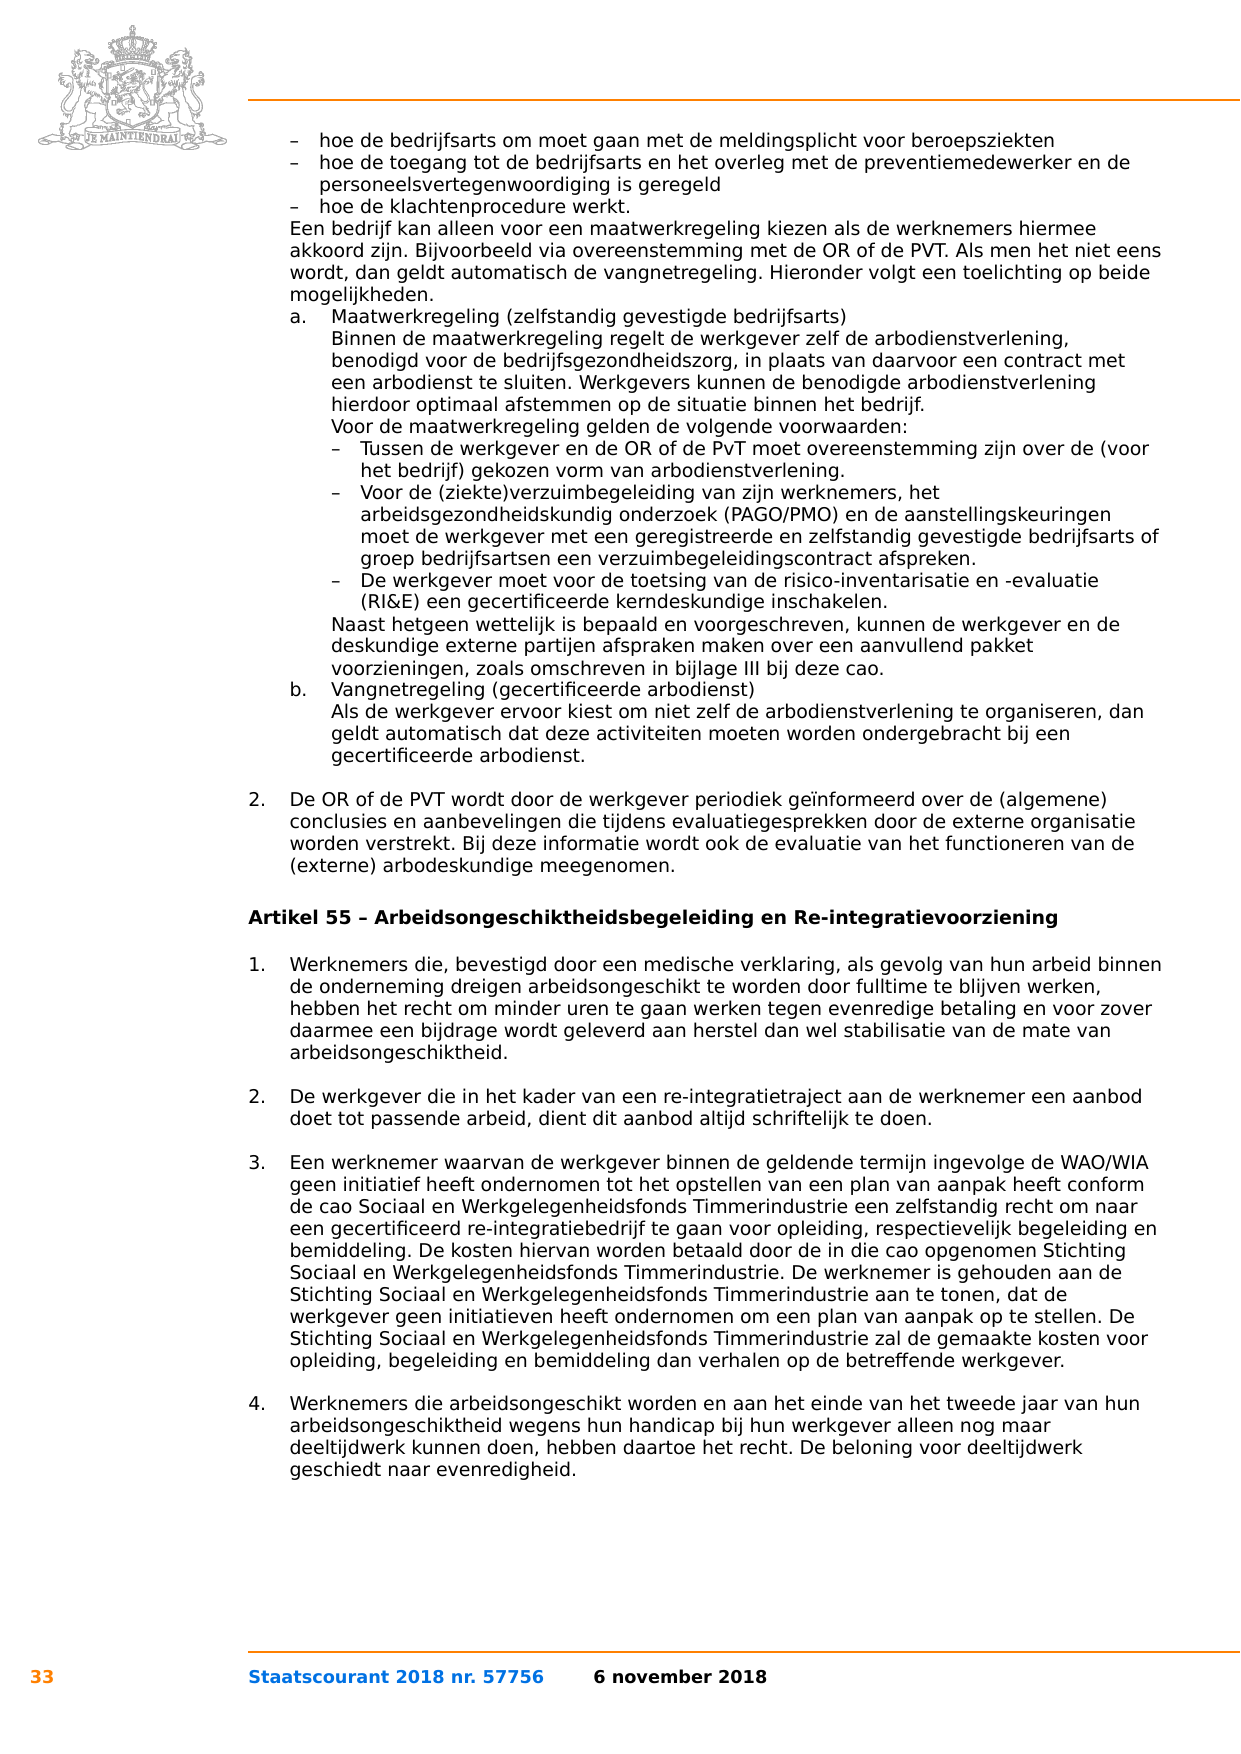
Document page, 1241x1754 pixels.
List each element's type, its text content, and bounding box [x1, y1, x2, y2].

text – De werkgever moet voor de toetsing van de risico-inventarisatie en -evaluatie (RI&E) een gecertificeerde kerndeskundige inschakelen. [331, 569, 1163, 613]
text 3. Een werknemer waarvan de werkgever binnen de geldende termijn ingevolge de WAO/WIA geen initiatief heeft ondernomen tot het opstellen van een plan van aanpak heeft conform de cao Sociaal en Werkgelegenheidsfonds Timmerindustrie een zelfstandig recht om naar een gecertificeerd re-integratiebedrijf te gaan voor opleiding, respectievelijk begeleiding en bemiddeling. De kosten hiervan worden betaald door de in die cao opgenomen Stichting Sociaal en Werkgelegenheidsfonds Timmerindustrie. De werknemer is gehouden aan de Stichting Sociaal en Werkgelegenheidsfonds Timmerindustrie aan te tonen, dat de werkgever geen initiatieven heeft ondernomen om een plan van aanpak op te stellen. De Stichting Sociaal en Werkgelegenheidsfonds Timmerindustrie zal de gemaakte kosten voor opleiding, begeleiding en bemiddeling dan verhalen op de betreffende werkgever. [248, 1152, 1163, 1371]
text 2. De werkgever die in het kader van een re-integratietraject aan de werknemer een aanbod doet tot passende arbeid, dient dit aanbod altijd schriftelijk te doen. [248, 1086, 1163, 1130]
text Een bedrijf kan alleen voor een maatwerkregeling kiezen als de werknemers hiermee akkoord zijn. Bijvoorbeeld via overeenstemming met de OR of de PVT. Als men het niet eens wordt, dan geldt automatisch de vangnetregeling. Hieronder volgt een toelichting op beide mogelijkheden. [289, 218, 1163, 306]
text 1. Werknemers die, bevestigd door een medische verklaring, als gevolg van hun arbeid binnen de onderneming dreigen arbeidsongeschikt te worden door fulltime te blijven werken, hebben het recht om minder uren te gaan werken tegen evenredige betaling en voor zover daarmee een bijdrage wordt geleverd aan herstel dan wel stabilisatie van de mate van arbeidsongeschiktheid. [248, 954, 1163, 1064]
text Als de werkgever ervoor kiest om niet zelf de arbodienstverlening te organiseren, dan geldt automatisch dat deze activiteiten moeten worden ondergebracht bij een gecertificeerde arbodienst. [331, 701, 1163, 767]
subtitle Artikel 55 – Arbeidsongeschiktheidsbegeleiding en Re-integratievoorziening [248, 907, 1163, 929]
text a. Maatwerkregeling (zelfstandig gevestigde bedrijfsarts) [289, 306, 1163, 328]
text – Tussen de werkgever en de OR of de PvT moet overeenstemming zijn over de (voor het bedrijf) gekozen vorm van arbodienstverlening. [331, 438, 1163, 482]
text – Voor de (ziekte)verzuimbegeleiding van zijn werknemers, het arbeidsgezondheidskundig onderzoek (PAGO/PMO) en de aanstellingskeuringen moet de werkgever met een geregistreerde en zelfstandig gevestigde bedrijfsarts of groep bedrijfsartsen een verzuimbegeleidingscontract afspreken. [331, 482, 1163, 569]
text – hoe de toegang tot de bedrijfsarts en het overleg met de preventiemedewerker en de personeelsvertegenwoordiging is geregeld [289, 152, 1163, 196]
text – hoe de bedrijfsarts om moet gaan met de meldingsplicht voor beroepsziekten [289, 130, 1163, 152]
text – hoe de klachtenprocedure werkt. [289, 196, 1163, 218]
picture [38, 25, 227, 150]
text Binnen de maatwerkregeling regelt de werkgever zelf de arbodienstverlening, benodigd voor de bedrijfsgezondheidszorg, in plaats van daarvoor een contract met een arbodienst te sluiten. Werkgevers kunnen de benodigde arbodienstverlening hierdoor optimaal afstemmen op de situatie binnen het bedrijf. [331, 328, 1163, 416]
text Naast hetgeen wettelijk is bepaald en voorgeschreven, kunnen de werkgever en de deskundige externe partijen afspraken maken over een aanvullend pakket voorzieningen, zoals omschreven in bijlage III bij deze cao. [331, 613, 1163, 679]
text b. Vangnetregeling (gecertificeerde arbodienst) [289, 679, 1163, 701]
text Voor de maatwerkregeling gelden de volgende voorwaarden: [331, 416, 1163, 438]
text 2. De OR of de PVT wordt door de werkgever periodiek geïnformeerd over de (algemene) conclusies en aanbevelingen die tijdens evaluatiegesprekken door de externe organisatie worden verstrekt. Bij deze informatie wordt ook de evaluatie van het functioneren van de (externe) arbodeskundige meegenomen. [248, 789, 1163, 877]
text 4. Werknemers die arbeidsongeschikt worden en aan het einde van het tweede jaar van hun arbeidsongeschiktheid wegens hun handicap bij hun werkgever alleen nog maar deeltijdwerk kunnen doen, hebben daartoe het recht. De beloning voor deeltijdwerk geschiedt naar evenredigheid. [248, 1393, 1163, 1481]
